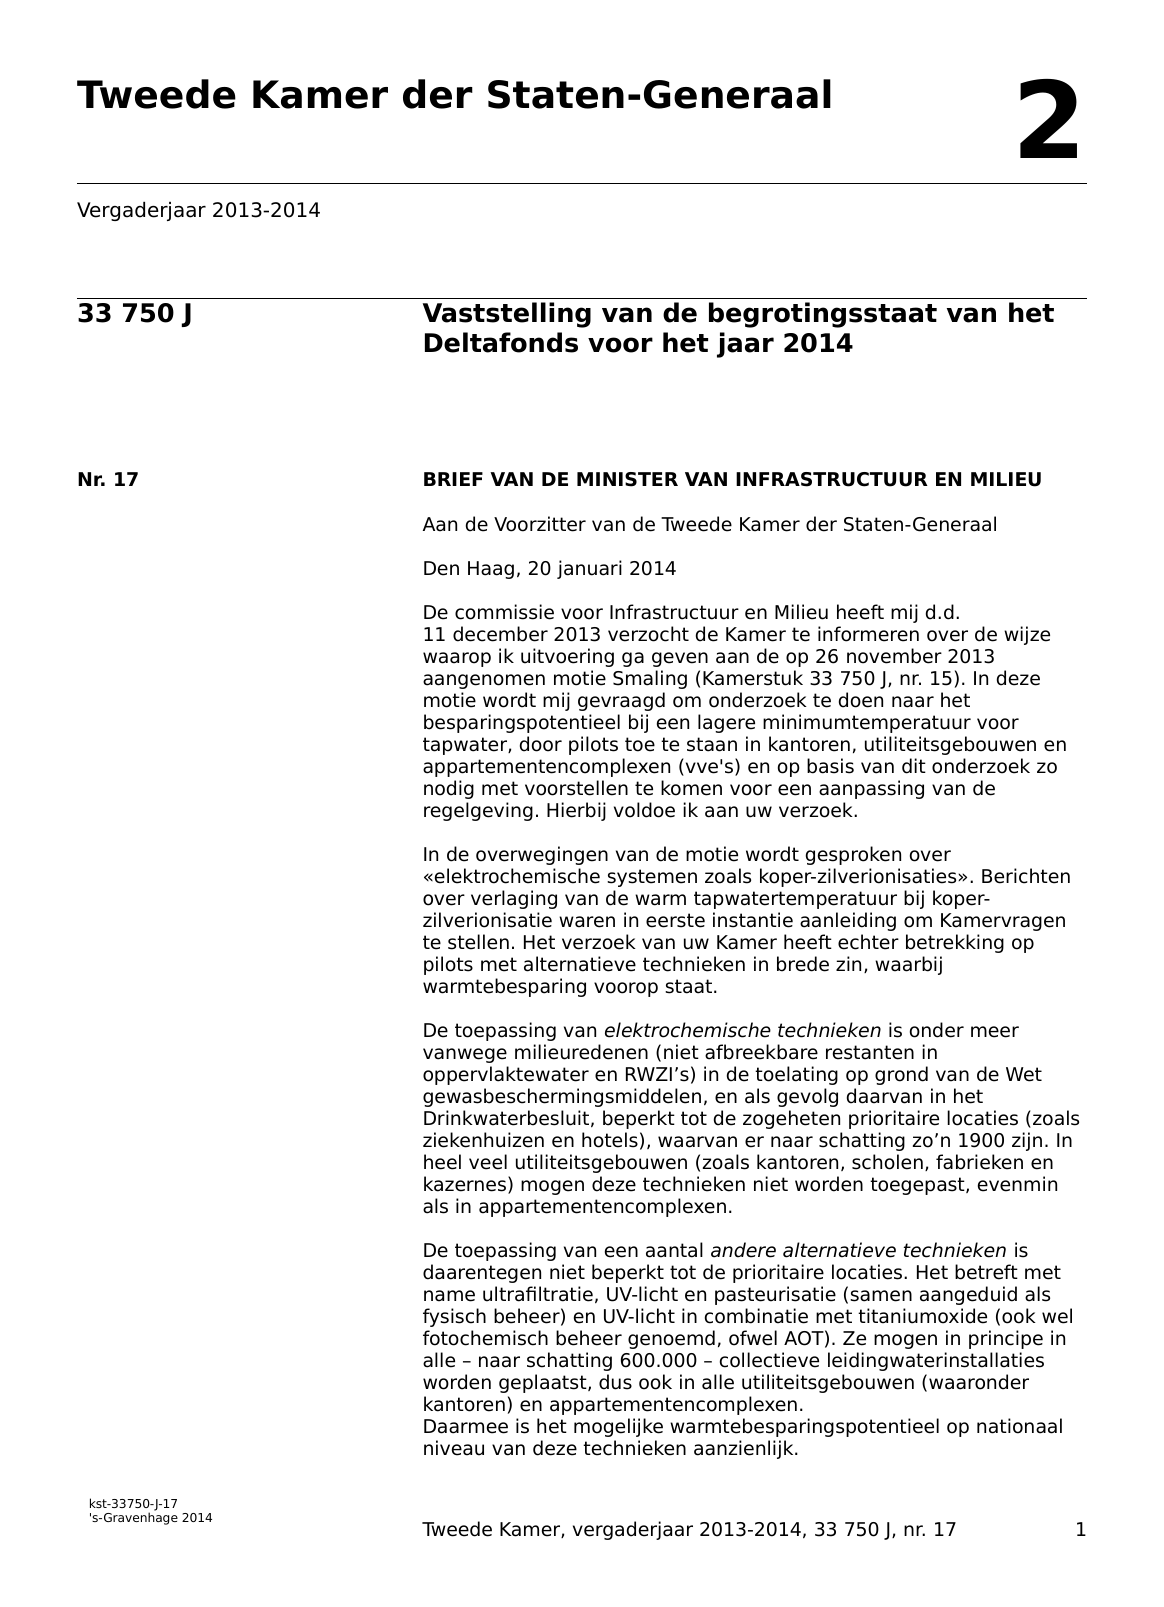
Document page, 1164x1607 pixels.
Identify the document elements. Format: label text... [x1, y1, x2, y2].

table_cell Vergaderjaar 2013-2014 [77, 184, 1087, 298]
subtitle 33 750 J Vaststelling van de begrotingsstaat van het Deltafonds voor het jaar 2014 [77, 299, 1087, 358]
text Daarmee is het mogelijke warmtebesparingspotentieel op nationaal niveau van deze technieken aanzienlijk. [422, 1416, 1087, 1460]
text De commissie voor Infrastructuur en Milieu heeft mij d.d. 11 december 2013 verzocht de Kamer te informeren over de wijze waarop ik uitvoering ga geven aan de op 26 november 2013 aangenomen motie Smaling (Kamerstuk 33 750 J, nr. 15). In deze motie wordt mij gevraagd om onderzoek te doen naar het besparingspotentieel bij een lagere minimumtemperatuur voor tapwater, door pilots toe te staan in kantoren, utiliteitsgebouwen en appartementencomplexen (vve's) en op basis van dit onderzoek zo nodig met voorstellen te komen voor een aanpassing van de regelgeving. Hierbij voldoe ik aan uw verzoek. [422, 602, 1087, 822]
text kst-33750-J-17 [88, 1497, 323, 1511]
subtitle Nr. 17 BRIEF VAN DE MINISTER VAN INFRASTRUCTUUR EN MILIEU [77, 469, 1087, 491]
text De toepassing van een aantal andere alternatieve technieken is daarentegen niet beperkt tot de prioritaire locaties. Het betreft met name ultrafiltratie, UV-licht en pasteurisatie (samen aangeduid als fysisch beheer) en UV-licht in combinatie met titaniumoxide (ook wel fotochemisch beheer genoemd, ofwel AOT). Ze mogen in principe in alle – naar schatting 600.000 – collectieve leidingwaterinstallaties worden geplaatst, dus ook in alle utiliteitsgebouwen (waaronder kantoren) en appartementencomplexen. [422, 1240, 1087, 1416]
text Den Haag, 20 januari 2014 [422, 558, 1087, 580]
text In de overwegingen van de motie wordt gesproken over «elektrochemische systemen zoals koper-zilverionisaties». Berichten over verlaging van de warm tapwatertemperatuur bij koper-zilverionisatie waren in eerste instantie aanleiding om Kamervragen te stellen. Het verzoek van uw Kamer heeft echter betrekking op pilots met alternatieve technieken in brede zin, waarbij warmtebesparing voorop staat. [422, 844, 1087, 998]
text 's-Gravenhage 2014 [88, 1511, 323, 1525]
table_header 2 [886, 59, 1087, 183]
table_header Tweede Kamer der Staten-Generaal [77, 59, 886, 183]
text De toepassing van elektrochemische technieken is onder meer vanwege milieuredenen (niet afbreekbare restanten in oppervlaktewater en RWZI’s) in de toelating op grond van de Wet gewasbeschermingsmiddelen, en als gevolg daarvan in het Drinkwaterbesluit, beperkt tot de zogeheten prioritaire locaties (zoals ziekenhuizen en hotels), waarvan er naar schatting zo’n 1900 zijn. In heel veel utiliteitsgebouwen (zoals kantoren, scholen, fabrieken en kazernes) mogen deze technieken niet worden toegepast, evenmin als in appartementencomplexen. [422, 1020, 1087, 1218]
text Aan de Voorzitter van de Tweede Kamer der Staten-Generaal [422, 513, 1087, 536]
